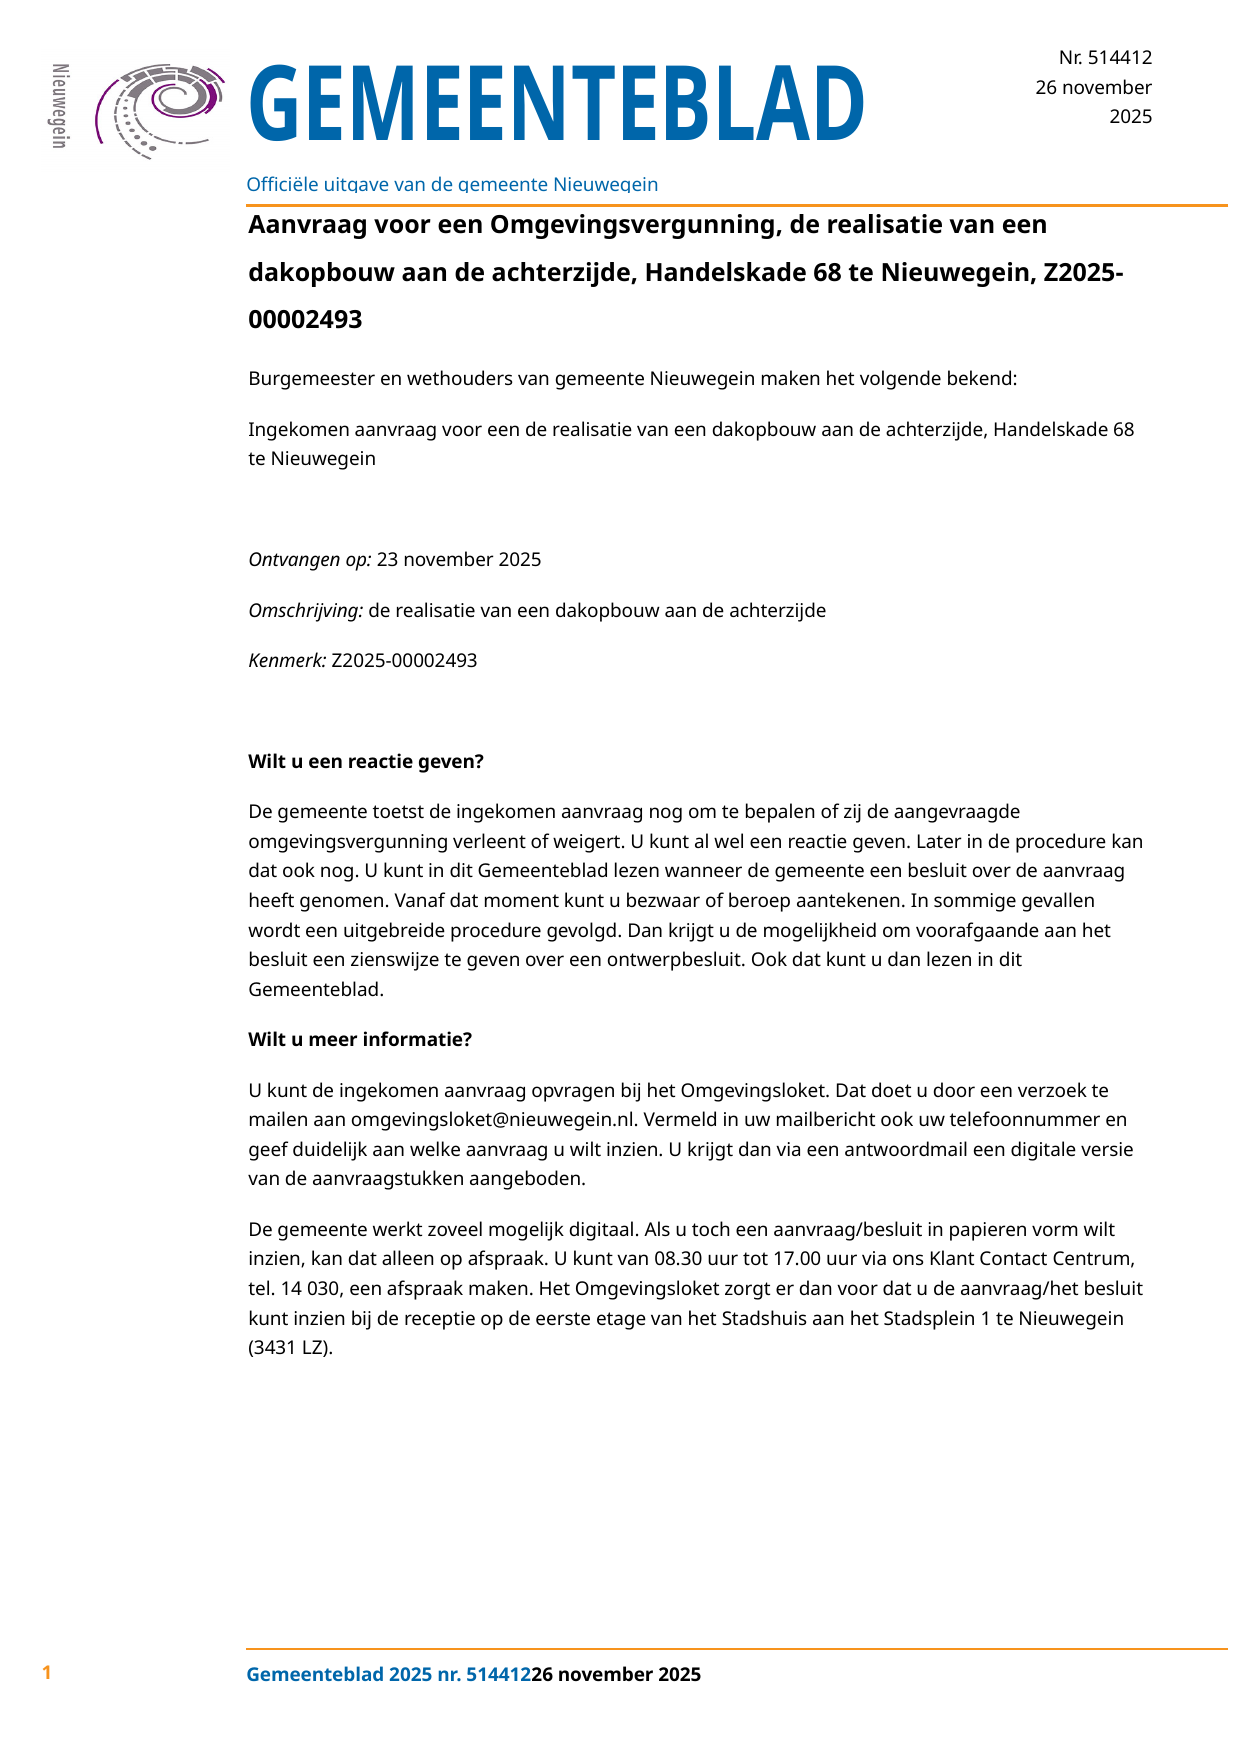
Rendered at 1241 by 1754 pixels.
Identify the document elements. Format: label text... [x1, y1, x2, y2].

text De gemeente werkt zoveel mogelijk digitaal. Als u toch een aanvraag/besluit in papieren vorm wilt inzien, kan dat alleen op afspraak. U kunt van 08.30 uur tot 17.00 uur via ons Klant Contact Centrum, tel. 14 030, een afspraak maken. Het Omgevingsloket zorgt er dan voor dat u de aanvraag/het besluit kunt inzien bij de receptie op de eerste etage van het Stadshuis aan het Stadsplein 1 te Nieuwegein (3431 LZ). [248, 1216, 1152, 1360]
text De gemeente toetst de ingekomen aanvraag nog om te bepalen of zij de aangevraagde omgevingsvergunning verleent of weigert. U kunt al wel een reactie geven. Later in de procedure kan dat ook nog. U kunt in dit Gemeenteblad lezen wanneer de gemeente een besluit over de aanvraag heeft genomen. Vanaf dat moment kunt u bezwaar of beroep aantekenen. In sommige gevallen wordt een uitgebreide procedure gevolgd. Dan krijgt u de mogelijkheid om voorafgaande aan het besluit een zienswijze te geven over een ontwerpbesluit. Ook dat kunt u dan lezen in dit Gemeenteblad. [248, 798, 1152, 1002]
text Aanvraag voor een Omgevingsvergunning, de realisatie van een dakopbouw aan de achterzijde, Handelskade 68 te Nieuwegein, Z2025-00002493 [248, 207, 1152, 336]
picture [41, 47, 231, 172]
text Kenmerk: Z2025-00002493 [248, 647, 1152, 673]
text Burgemeester en wethouders van gemeente Nieuwegein maken het volgende bekend: [248, 366, 1152, 391]
text Ingekomen aanvraag voor een de realisatie van een dakopbouw aan de achterzijde, Handelskade 68 te Nieuwegein [248, 416, 1152, 471]
text Wilt u meer informatie? [248, 1026, 1152, 1052]
text U kunt de ingekomen aanvraag opvragen bij het Omgevingsloket. Dat doet u door een verzoek te mailen aan omgevingsloket@nieuwegein.nl. Vermeld in uw mailbericht ook uw telefoonnummer en geef duidelijk aan welke aanvraag u wilt inzien. U krijgt dan via een antwoordmail een digitale versie van de aanvraagstukken aangeboden. [248, 1077, 1152, 1191]
text Ontvangen op: 23 november 2025 [248, 546, 1152, 572]
text Wilt u een reactie geven? [248, 748, 1152, 774]
text Omschrijving: de realisatie van een dakopbouw aan de achterzijde [248, 597, 1152, 622]
